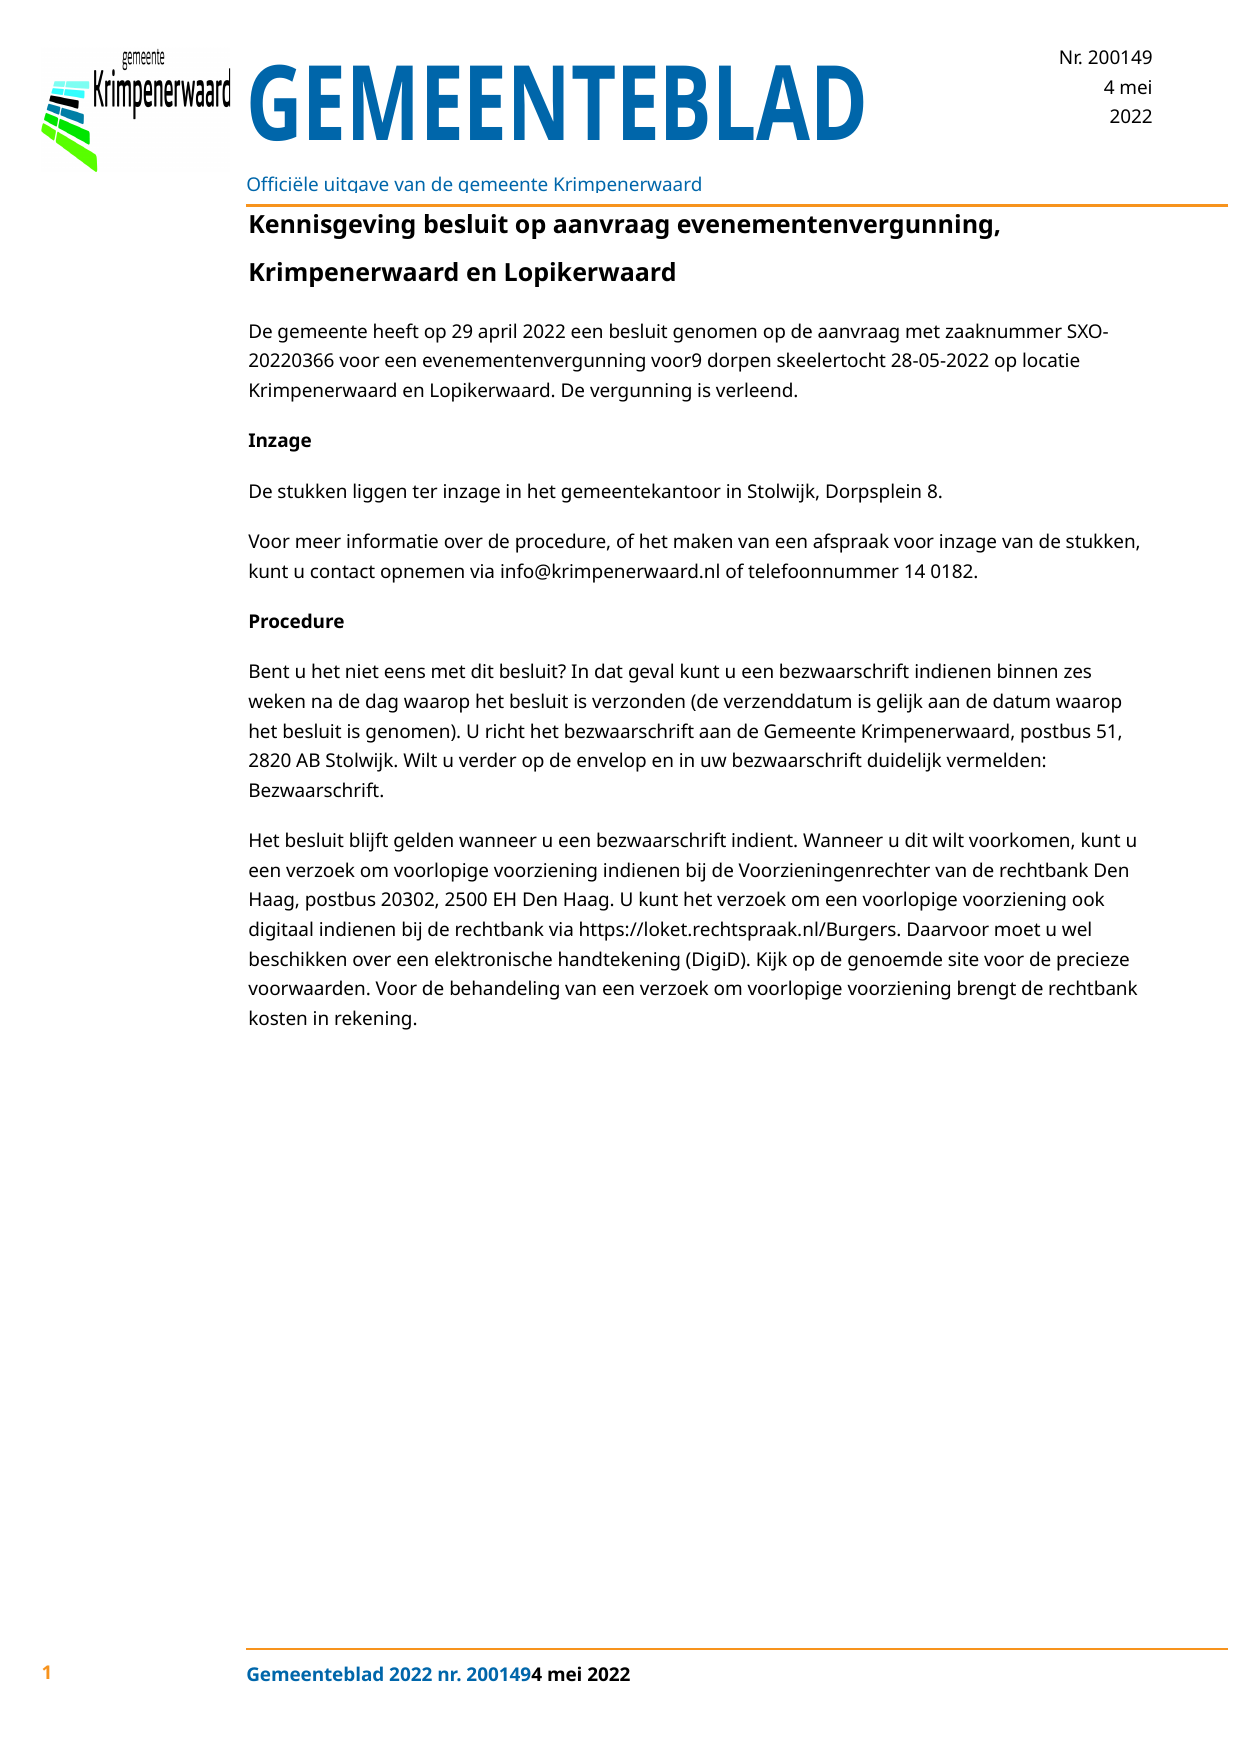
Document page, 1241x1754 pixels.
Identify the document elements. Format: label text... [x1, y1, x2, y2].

picture [41, 47, 231, 172]
text De gemeente heeft op 29 april 2022 een besluit genomen op de aanvraag met zaaknummer SXO-20220366 voor een evenementenvergunning voor9 dorpen skeelertocht 28-05-2022 op locatie Krimpenerwaard en Lopikerwaard. De vergunning is verleend. [248, 318, 1152, 403]
text Voor meer informatie over de procedure, of het maken van een afspraak voor inzage van de stukken, kunt u contact opnemen via info@krimpenerwaard.nl of telefoonnummer 14 0182. [248, 528, 1152, 584]
text De stukken liggen ter inzage in het gemeentekantoor in Stolwijk, Dorpsplein 8. [248, 478, 1152, 504]
text Procedure [248, 608, 1152, 634]
text Bent u het niet eens met dit besluit? In dat geval kunt u een bezwaarschrift indienen binnen zes weken na de dag waarop het besluit is verzonden (de verzenddatum is gelijk aan de datum waarop het besluit is genomen). U richt het bezwaarschrift aan de Gemeente Krimpenerwaard, postbus 51, 2820 AB Stolwijk. Wilt u verder op de envelop en in uw bezwaarschrift duidelijk vermelden: Bezwaarschrift. [248, 659, 1152, 803]
text Inzage [248, 427, 1152, 453]
text Het besluit blijft gelden wanneer u een bezwaarschrift indient. Wanneer u dit wilt voorkomen, kunt u een verzoek om voorlopige voorziening indienen bij de Voorzieningenrechter van de rechtbank Den Haag, postbus 20302, 2500 EH Den Haag. U kunt het verzoek om een voorlopige voorziening ook digitaal indienen bij de rechtbank via https://loket.rechtspraak.nl/Burgers. Daarvoor moet u wel beschikken over een elektronische handtekening (DigiD). Kijk op de genoemde site voor de precieze voorwaarden. Voor de behandeling van een verzoek om voorlopige voorziening brengt de rechtbank kosten in rekening. [248, 827, 1152, 1031]
text Kennisgeving besluit op aanvraag evenementenvergunning, Krimpenerwaard en Lopikerwaard [248, 207, 1152, 288]
